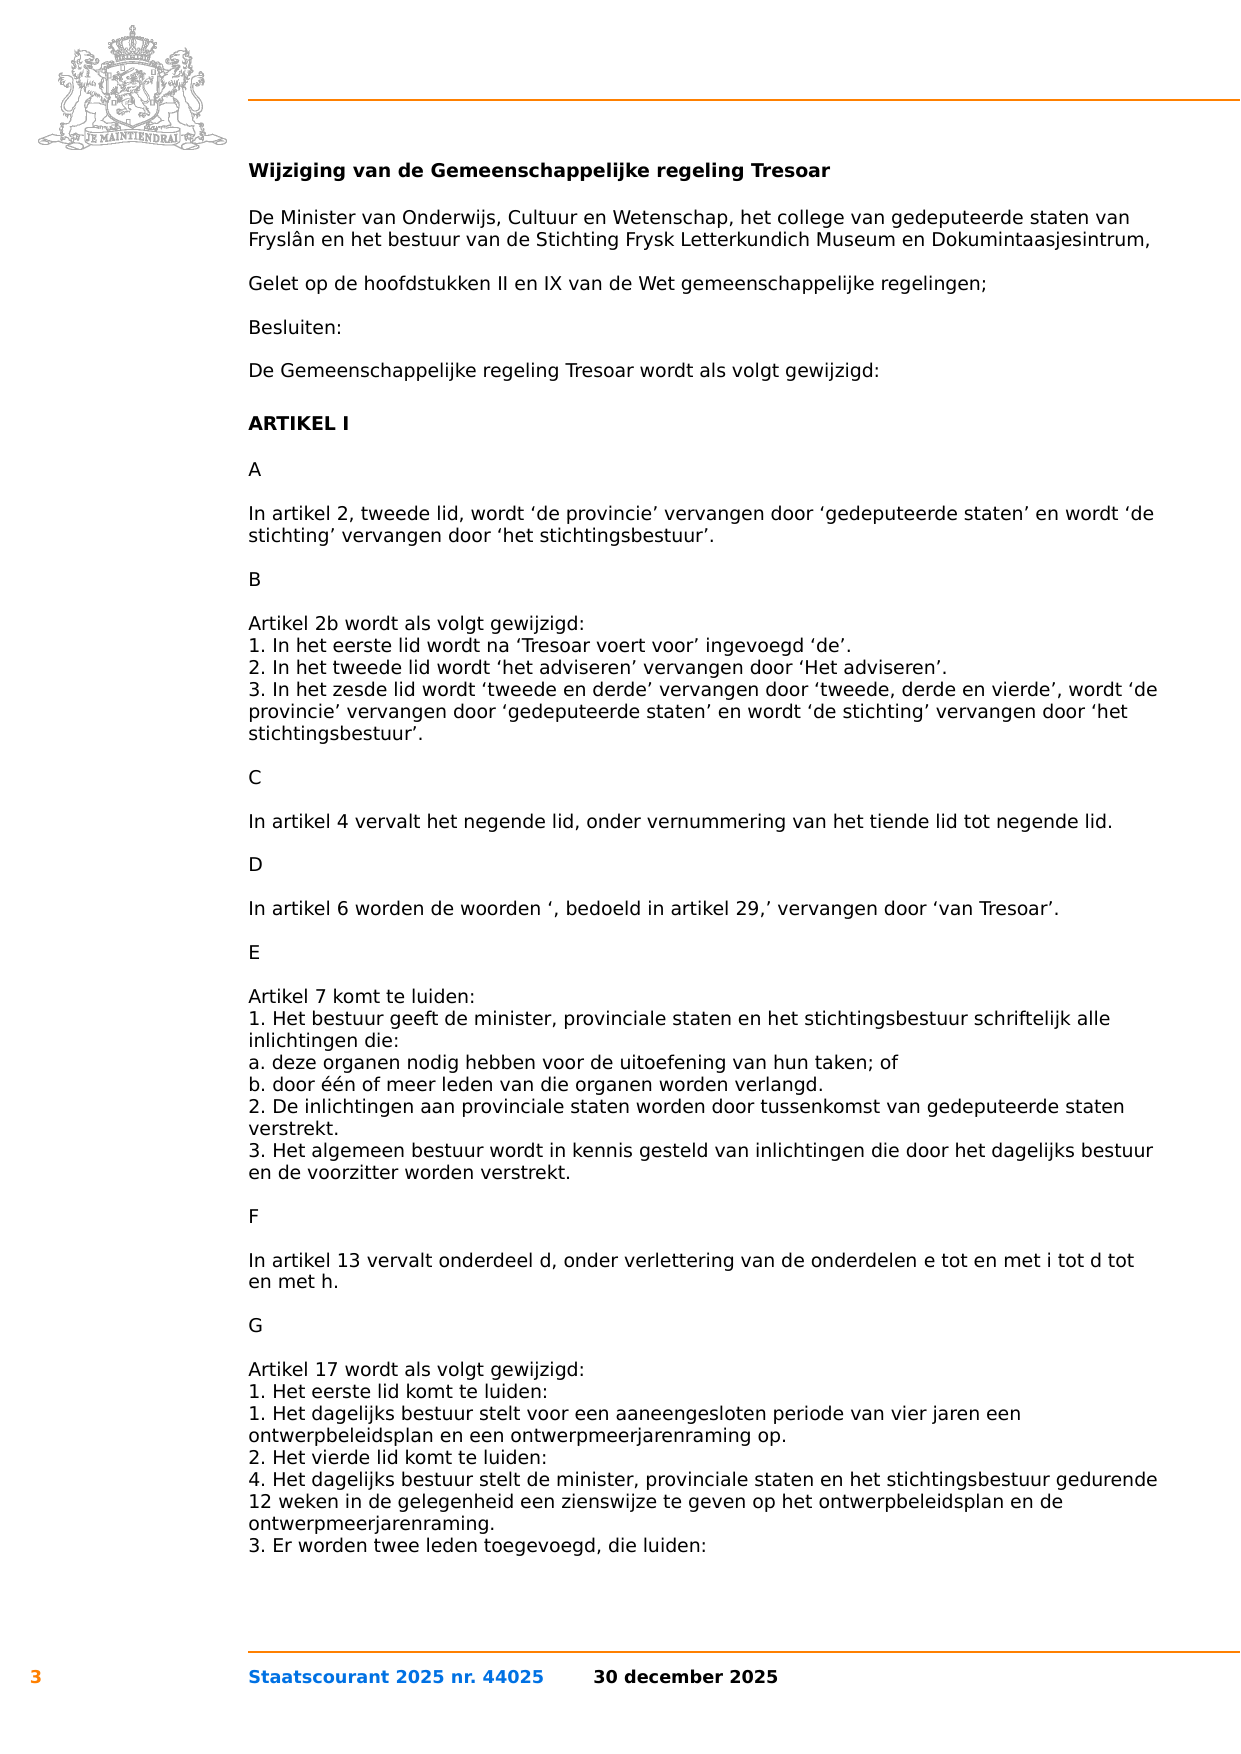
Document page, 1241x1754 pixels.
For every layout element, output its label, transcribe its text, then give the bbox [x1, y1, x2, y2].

text In artikel 2, tweede lid, wordt ‘de provincie’ vervangen door ‘gedeputeerde staten’ en wordt ‘de stichting’ vervangen door ‘het stichtingsbestuur’. [248, 503, 1163, 547]
text 3. Er worden twee leden toegevoegd, die luiden: [248, 1535, 1163, 1557]
text In artikel 13 vervalt onderdeel d, onder verlettering van de onderdelen e tot en met i tot d tot en met h. [248, 1249, 1163, 1293]
text De Gemeenschappelijke regeling Tresoar wordt als volgt gewijzigd: [248, 360, 1163, 382]
text 3. In het zesde lid wordt ‘tweede en derde’ vervangen door ‘tweede, derde en vierde’, wordt ‘de provincie’ vervangen door ‘gedeputeerde staten’ en wordt ‘de stichting’ vervangen door ‘het stichtingsbestuur’. [248, 679, 1163, 745]
text 3. Het algemeen bestuur wordt in kennis gesteld van inlichtingen die door het dagelijks bestuur en de voorzitter worden verstrekt. [248, 1140, 1163, 1184]
text 4. Het dagelijks bestuur stelt de minister, provinciale staten en het stichtingsbestuur gedurende 12 weken in de gelegenheid een zienswijze te geven op het ontwerpbeleidsplan en de ontwerpmeerjarenraming. [248, 1469, 1163, 1535]
text D [248, 854, 1163, 876]
text A [248, 459, 1163, 481]
text G [248, 1315, 1163, 1337]
subtitle ARTIKEL I [248, 412, 1163, 434]
text Besluiten: [248, 317, 1163, 338]
text 2. In het tweede lid wordt ‘het adviseren’ vervangen door ‘Het adviseren’. [248, 657, 1163, 679]
subtitle Wijziging van de Gemeenschappelijke regeling Tresoar [248, 160, 1163, 182]
text C [248, 767, 1163, 789]
text a. deze organen nodig hebben voor de uitoefening van hun taken; of [248, 1052, 1163, 1074]
text Artikel 7 komt te luiden: [248, 986, 1163, 1008]
text Artikel 2b wordt als volgt gewijzigd: [248, 613, 1163, 635]
text E [248, 942, 1163, 964]
text Artikel 17 wordt als volgt gewijzigd: [248, 1359, 1163, 1381]
text In artikel 4 vervalt het negende lid, onder vernummering van het tiende lid tot negende lid. [248, 811, 1163, 832]
text 2. De inlichtingen aan provinciale staten worden door tussenkomst van gedeputeerde staten verstrekt. [248, 1096, 1163, 1140]
text 1. Het bestuur geeft de minister, provinciale staten en het stichtingsbestuur schriftelijk alle inlichtingen die: [248, 1008, 1163, 1052]
text 1. In het eerste lid wordt na ‘Tresoar voert voor’ ingevoegd ‘de’. [248, 635, 1163, 657]
picture [38, 25, 227, 150]
text 2. Het vierde lid komt te luiden: [248, 1447, 1163, 1469]
text In artikel 6 worden de woorden ‘, bedoeld in artikel 29,’ vervangen door ‘van Tresoar’. [248, 898, 1163, 920]
text 1. Het eerste lid komt te luiden: [248, 1381, 1163, 1403]
text B [248, 569, 1163, 591]
text Gelet op de hoofdstukken II en IX van de Wet gemeenschappelijke regelingen; [248, 273, 1163, 295]
text 1. Het dagelijks bestuur stelt voor een aaneengesloten periode van vier jaren een ontwerpbeleidsplan en een ontwerpmeerjarenraming op. [248, 1403, 1163, 1447]
text De Minister van Onderwijs, Cultuur en Wetenschap, het college van gedeputeerde staten van Fryslân en het bestuur van de Stichting Frysk Letterkundich Museum en Dokumintaasjesintrum, [248, 207, 1163, 251]
text F [248, 1206, 1163, 1228]
text b. door één of meer leden van die organen worden verlangd. [248, 1074, 1163, 1096]
